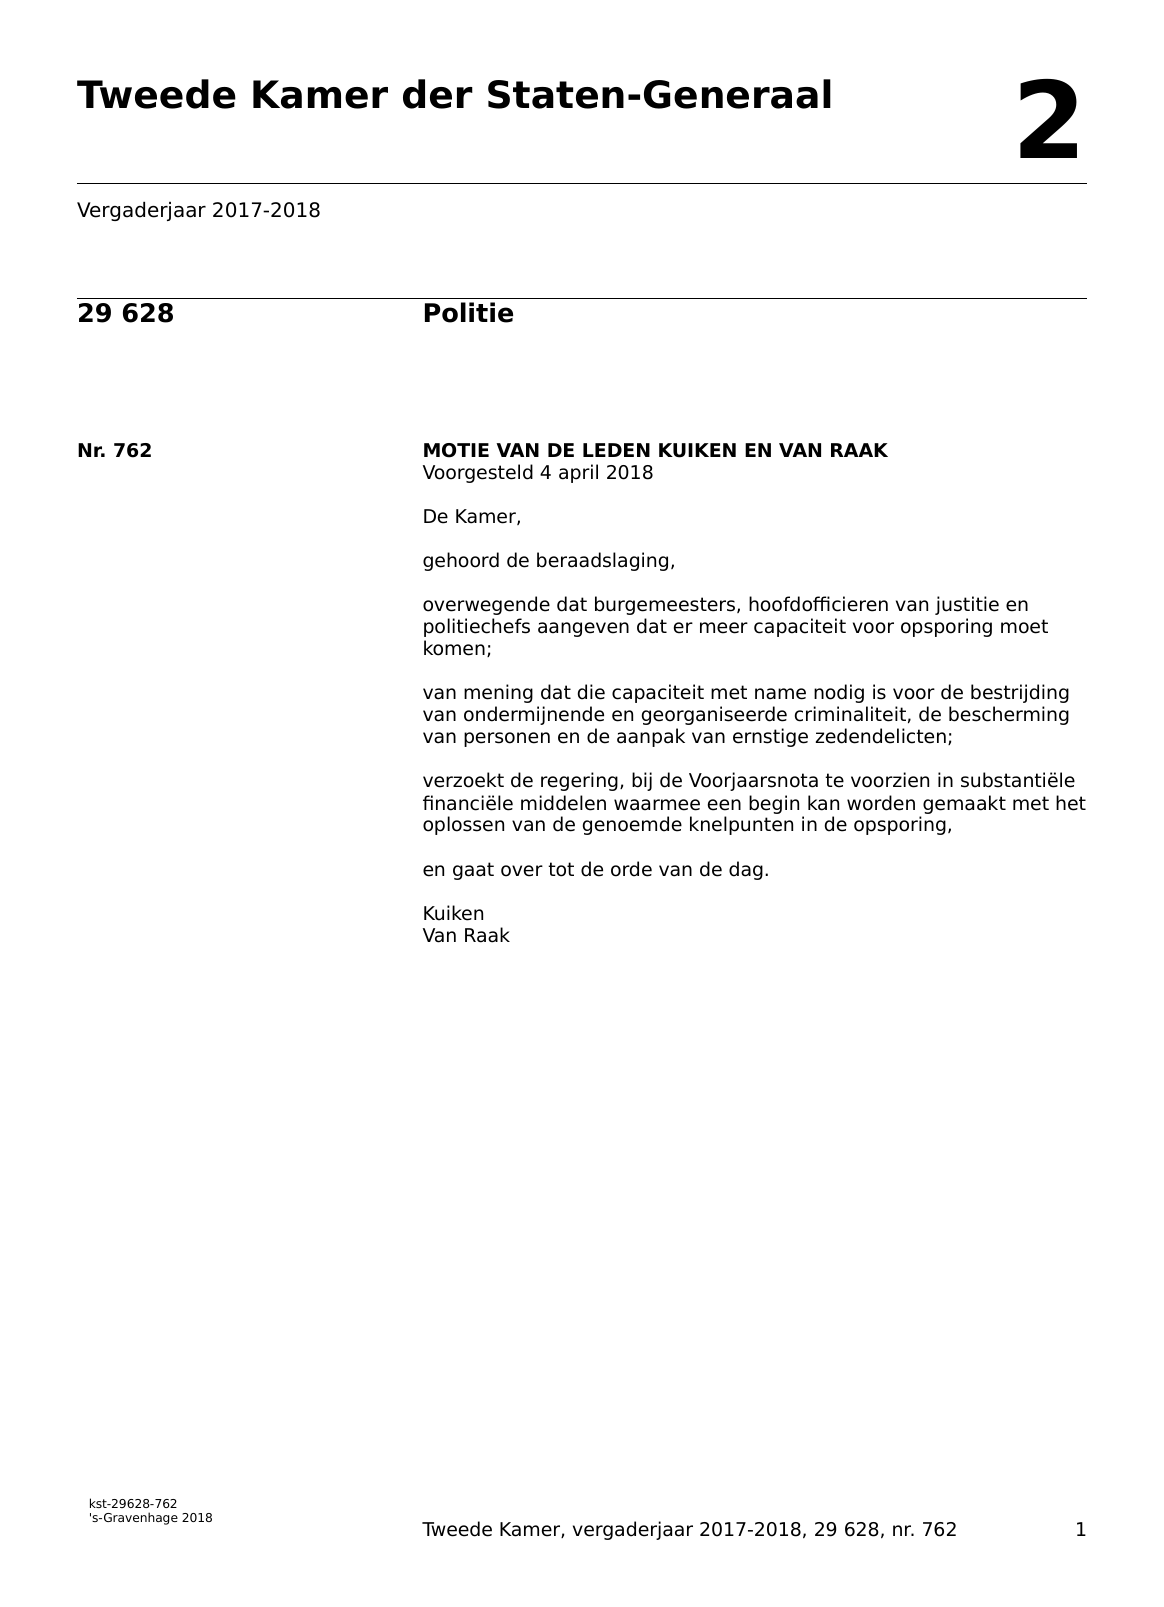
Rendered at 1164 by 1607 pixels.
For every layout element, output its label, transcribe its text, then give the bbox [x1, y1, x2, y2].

text De Kamer, [422, 506, 1087, 528]
table_header 2 [886, 59, 1087, 183]
table_cell Vergaderjaar 2017-2018 [77, 184, 1087, 298]
text gehoord de beraadslaging, [422, 550, 1087, 572]
text en gaat over tot de orde van de dag. [422, 858, 1087, 881]
text kst-29628-762 [88, 1497, 323, 1511]
text Van Raak [422, 925, 1087, 947]
text van mening dat die capaciteit met name nodig is voor de bestrijding van ondermijnende en georganiseerde criminaliteit, de bescherming van personen en de aanpak van ernstige zedendelicten; [422, 682, 1087, 748]
text Voorgesteld 4 april 2018 [422, 462, 1087, 484]
text 's-Gravenhage 2018 [88, 1511, 323, 1525]
text verzoekt de regering, bij de Voorjaarsnota te voorzien in substantiële financiële middelen waarmee een begin kan worden gemaakt met het oplossen van de genoemde knelpunten in de opsporing, [422, 770, 1087, 836]
subtitle 29 628 Politie [77, 299, 1087, 329]
table_header Tweede Kamer der Staten-Generaal [77, 59, 886, 183]
text Kuiken [422, 903, 1087, 925]
text overwegende dat burgemeesters, hoofdofficieren van justitie en politiechefs aangeven dat er meer capaciteit voor opsporing moet komen; [422, 594, 1087, 660]
subtitle Nr. 762 MOTIE VAN DE LEDEN KUIKEN EN VAN RAAK [77, 440, 1087, 462]
